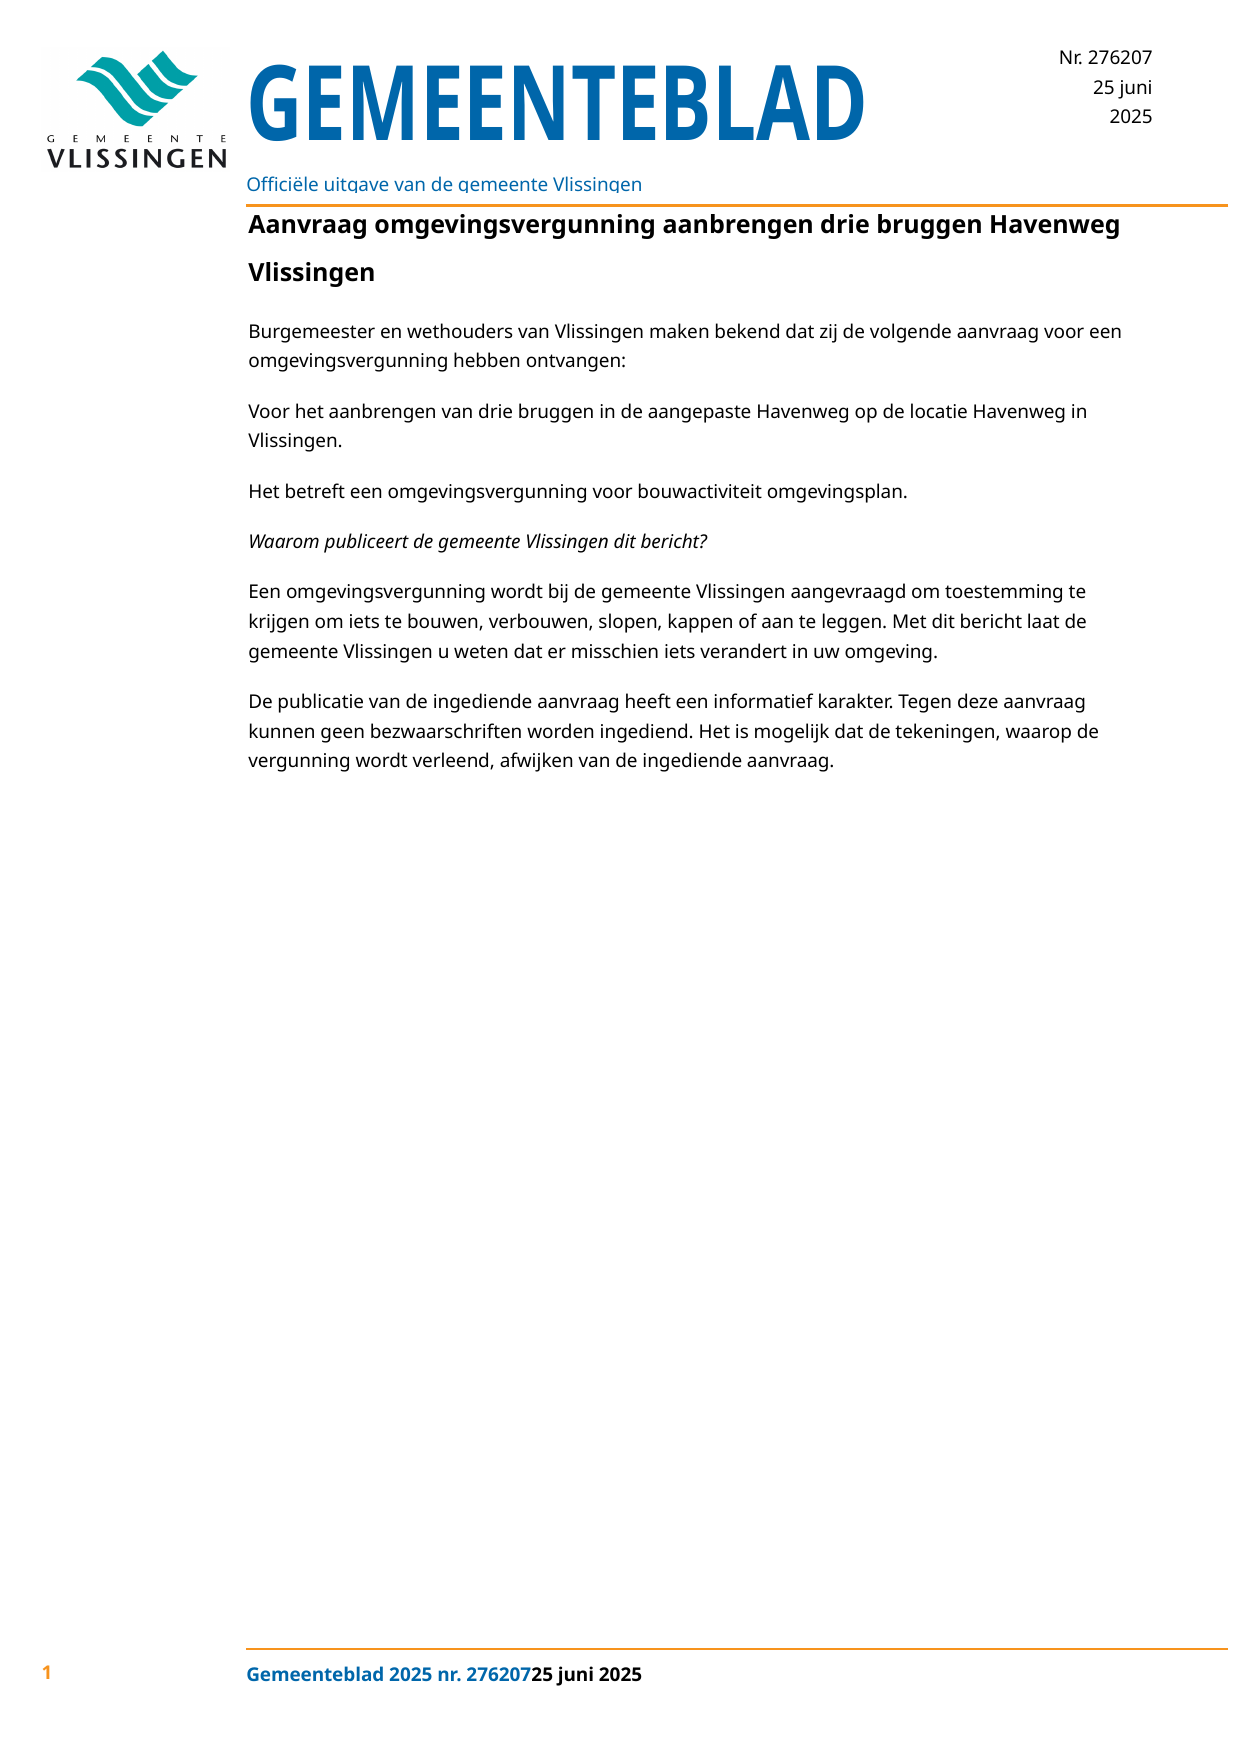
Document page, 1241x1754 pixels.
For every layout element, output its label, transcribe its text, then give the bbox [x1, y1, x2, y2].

text Waarom publiceert de gemeente Vlissingen dit bericht? [248, 528, 1152, 554]
text Voor het aanbrengen van drie bruggen in de aangepaste Havenweg op de locatie Havenweg in Vlissingen. [248, 398, 1152, 453]
text Het betreft een omgevingsvergunning voor bouwactiviteit omgevingsplan. [248, 478, 1152, 504]
text Een omgevingsvergunning wordt bij de gemeente Vlissingen aangevraagd om toestemming te krijgen om iets te bouwen, verbouwen, slopen, kappen of aan te leggen. Met dit bericht laat de gemeente Vlissingen u weten dat er misschien iets verandert in uw omgeving. [248, 579, 1152, 664]
text Burgemeester en wethouders van Vlissingen maken bekend dat zij de volgende aanvraag voor een omgevingsvergunning hebben ontvangen: [248, 318, 1152, 373]
text Aanvraag omgevingsvergunning aanbrengen drie bruggen Havenweg Vlissingen [248, 207, 1152, 288]
text De publicatie van de ingediende aanvraag heeft een informatief karakter. Tegen deze aanvraag kunnen geen bezwaarschriften worden ingediend. Het is mogelijk dat de tekeningen, waarop de vergunning wordt verleend, afwijken van de ingediende aanvraag. [248, 688, 1152, 773]
picture [41, 47, 231, 172]
